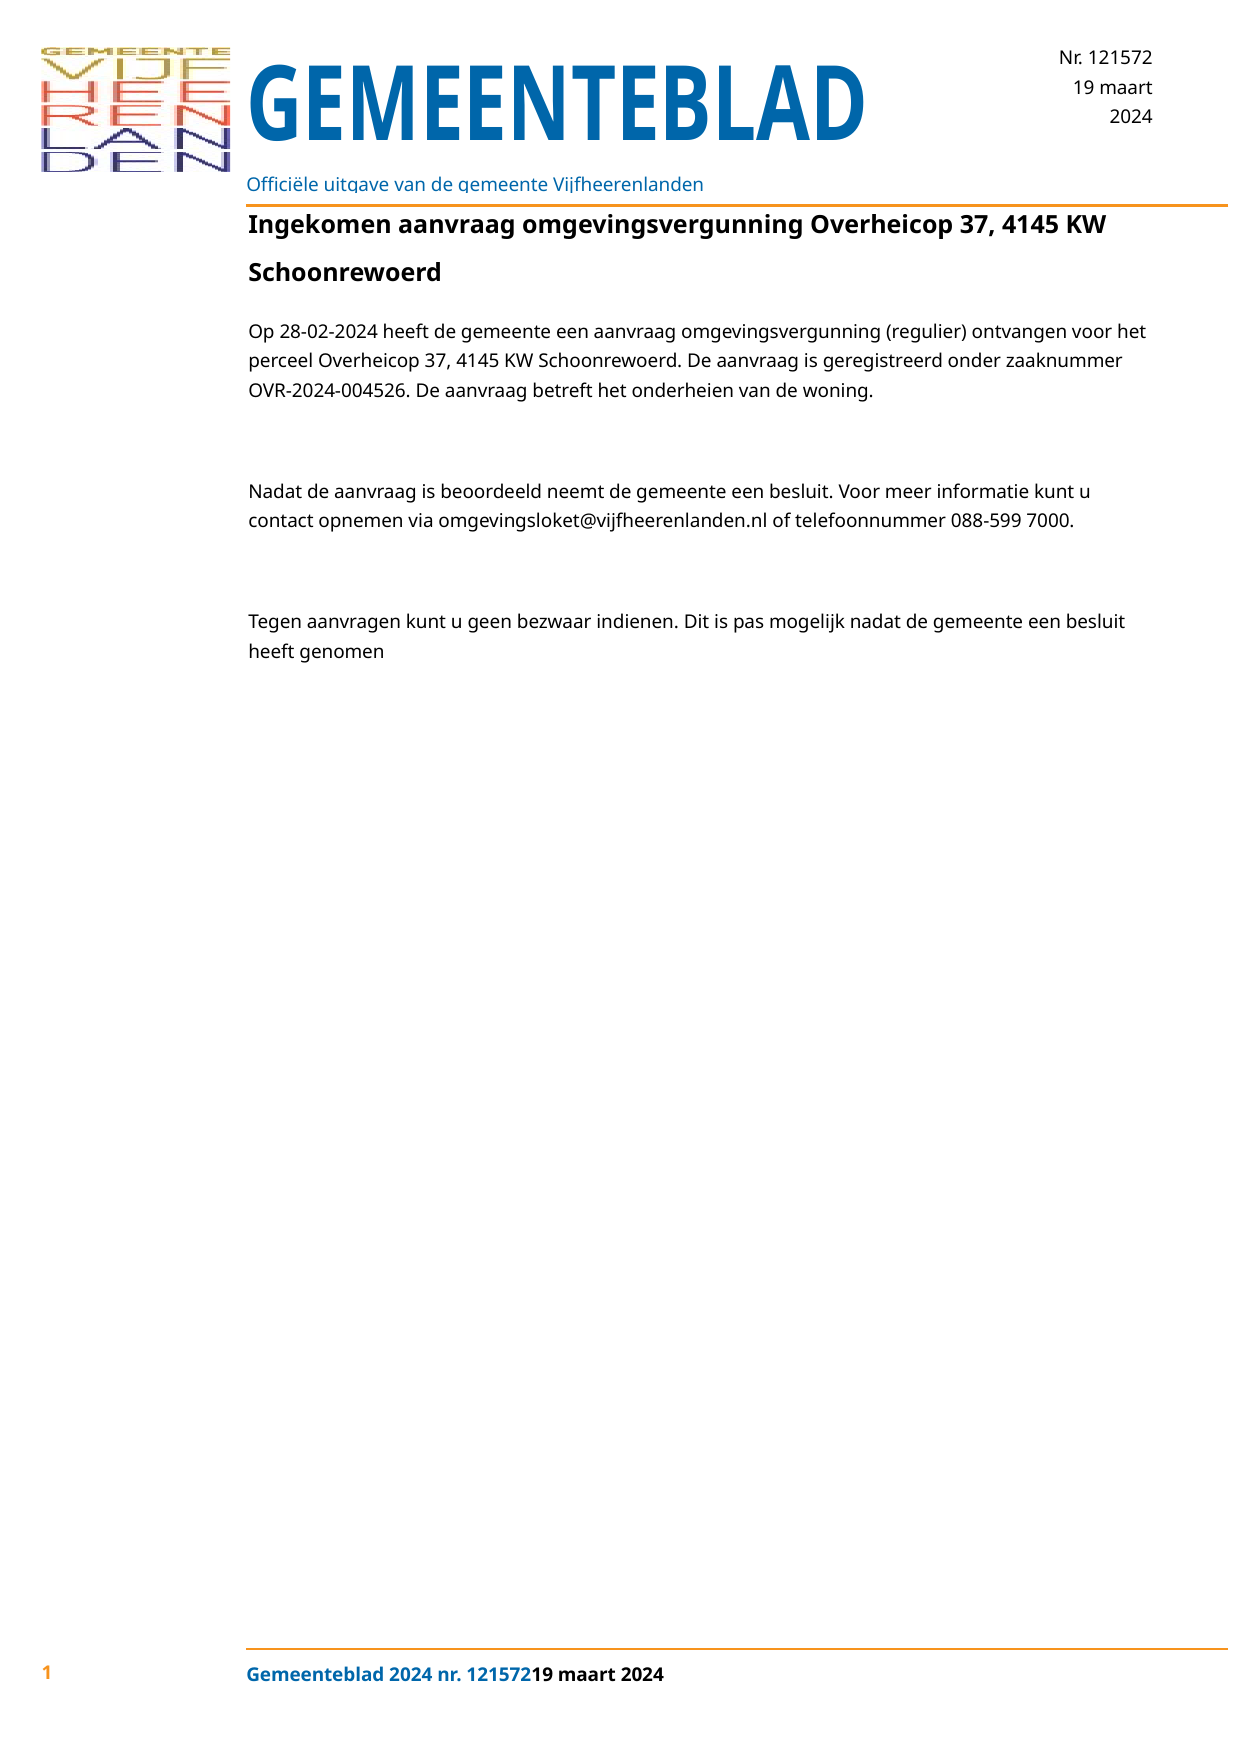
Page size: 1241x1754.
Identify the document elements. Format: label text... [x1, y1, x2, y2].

picture [41, 47, 231, 172]
text Op 28-02-2024 heeft de gemeente een aanvraag omgevingsvergunning (regulier) ontvangen voor het perceel Overheicop 37, 4145 KW Schoonrewoerd. De aanvraag is geregistreerd onder zaaknummer OVR-2024-004526. De aanvraag betreft het onderheien van de woning. [248, 318, 1152, 403]
text Nadat de aanvraag is beoordeeld neemt de gemeente een besluit. Voor meer informatie kunt u contact opnemen via omgevingsloket@vijfheerenlanden.nl of telefoonnummer 088-599 7000. [248, 478, 1152, 533]
text Tegen aanvragen kunt u geen bezwaar indienen. Dit is pas mogelijk nadat de gemeente een besluit heeft genomen [248, 608, 1152, 664]
text Ingekomen aanvraag omgevingsvergunning Overheicop 37, 4145 KW Schoonrewoerd [248, 207, 1152, 288]
